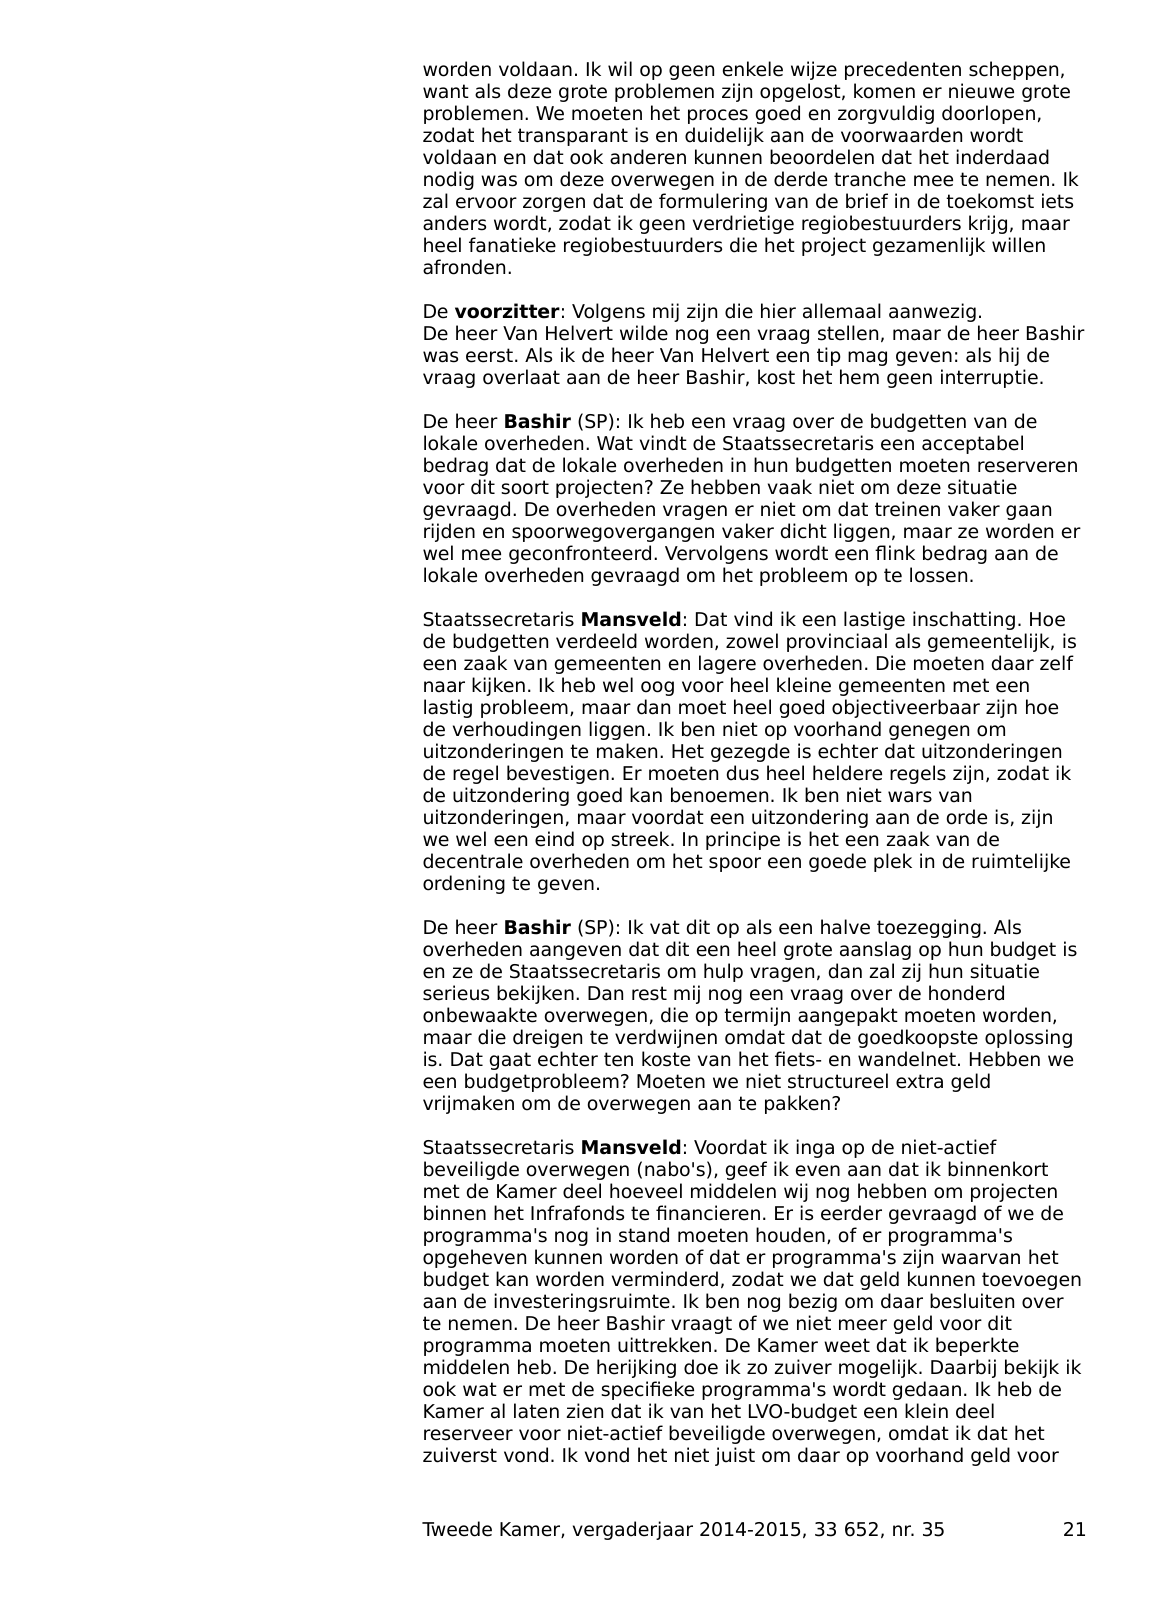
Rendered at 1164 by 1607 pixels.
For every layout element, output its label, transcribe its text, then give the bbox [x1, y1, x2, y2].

text De heer Bashir (SP): Ik heb een vraag over de budgetten van de lokale overheden. Wat vindt de Staatssecretaris een acceptabel bedrag dat de lokale overheden in hun budgetten moeten reserveren voor dit soort projecten? Ze hebben vaak niet om deze situatie gevraagd. De overheden vragen er niet om dat treinen vaker gaan rijden en spoorwegovergangen vaker dicht liggen, maar ze worden er wel mee geconfronteerd. Vervolgens wordt een flink bedrag aan de lokale overheden gevraagd om het probleem op te lossen. [422, 411, 1087, 587]
text Staatssecretaris Mansveld: Voordat ik inga op de niet-actief beveiligde overwegen (nabo's), geef ik even aan dat ik binnenkort met de Kamer deel hoeveel middelen wij nog hebben om projecten binnen het Infrafonds te financieren. Er is eerder gevraagd of we de programma's nog in stand moeten houden, of er programma's opgeheven kunnen worden of dat er programma's zijn waarvan het budget kan worden verminderd, zodat we dat geld kunnen toevoegen aan de investeringsruimte. Ik ben nog bezig om daar besluiten over te nemen. De heer Bashir vraagt of we niet meer geld voor dit programma moeten uittrekken. De Kamer weet dat ik beperkte middelen heb. De herijking doe ik zo zuiver mogelijk. Daarbij bekijk ik ook wat er met de specifieke programma's wordt gedaan. Ik heb de Kamer al laten zien dat ik van het LVO-budget een klein deel reserveer voor niet-actief beveiligde overwegen, omdat ik dat het zuiverst vond. Ik vond het niet juist om daar op voorhand geld voor [422, 1137, 1087, 1467]
text De heer Bashir (SP): Ik vat dit op als een halve toezegging. Als overheden aangeven dat dit een heel grote aanslag op hun budget is en ze de Staatssecretaris om hulp vragen, dan zal zij hun situatie serieus bekijken. Dan rest mij nog een vraag over de honderd onbewaakte overwegen, die op termijn aangepakt moeten worden, maar die dreigen te verdwijnen omdat dat de goedkoopste oplossing is. Dat gaat echter ten koste van het fiets- en wandelnet. Hebben we een budgetprobleem? Moeten we niet structureel extra geld vrijmaken om de overwegen aan te pakken? [422, 917, 1087, 1115]
text De heer Van Helvert wilde nog een vraag stellen, maar de heer Bashir was eerst. Als ik de heer Van Helvert een tip mag geven: als hij de vraag overlaat aan de heer Bashir, kost het hem geen interruptie. [422, 323, 1087, 389]
text Staatssecretaris Mansveld: Dat vind ik een lastige inschatting. Hoe de budgetten verdeeld worden, zowel provinciaal als gemeentelijk, is een zaak van gemeenten en lagere overheden. Die moeten daar zelf naar kijken. Ik heb wel oog voor heel kleine gemeenten met een lastig probleem, maar dan moet heel goed objectiveerbaar zijn hoe de verhoudingen liggen. Ik ben niet op voorhand genegen om uitzonderingen te maken. Het gezegde is echter dat uitzonderingen de regel bevestigen. Er moeten dus heel heldere regels zijn, zodat ik de uitzondering goed kan benoemen. Ik ben niet wars van uitzonderingen, maar voordat een uitzondering aan de orde is, zijn we wel een eind op streek. In principe is het een zaak van de decentrale overheden om het spoor een goede plek in de ruimtelijke ordening te geven. [422, 609, 1087, 895]
text worden voldaan. Ik wil op geen enkele wijze precedenten scheppen, want als deze grote problemen zijn opgelost, komen er nieuwe grote problemen. We moeten het proces goed en zorgvuldig doorlopen, zodat het transparant is en duidelijk aan de voorwaarden wordt voldaan en dat ook anderen kunnen beoordelen dat het inderdaad nodig was om deze overwegen in de derde tranche mee te nemen. Ik zal ervoor zorgen dat de formulering van de brief in de toekomst iets anders wordt, zodat ik geen verdrietige regiobestuurders krijg, maar heel fanatieke regiobestuurders die het project gezamenlijk willen afronden. [422, 59, 1087, 279]
text De voorzitter: Volgens mij zijn die hier allemaal aanwezig. [422, 301, 1087, 323]
